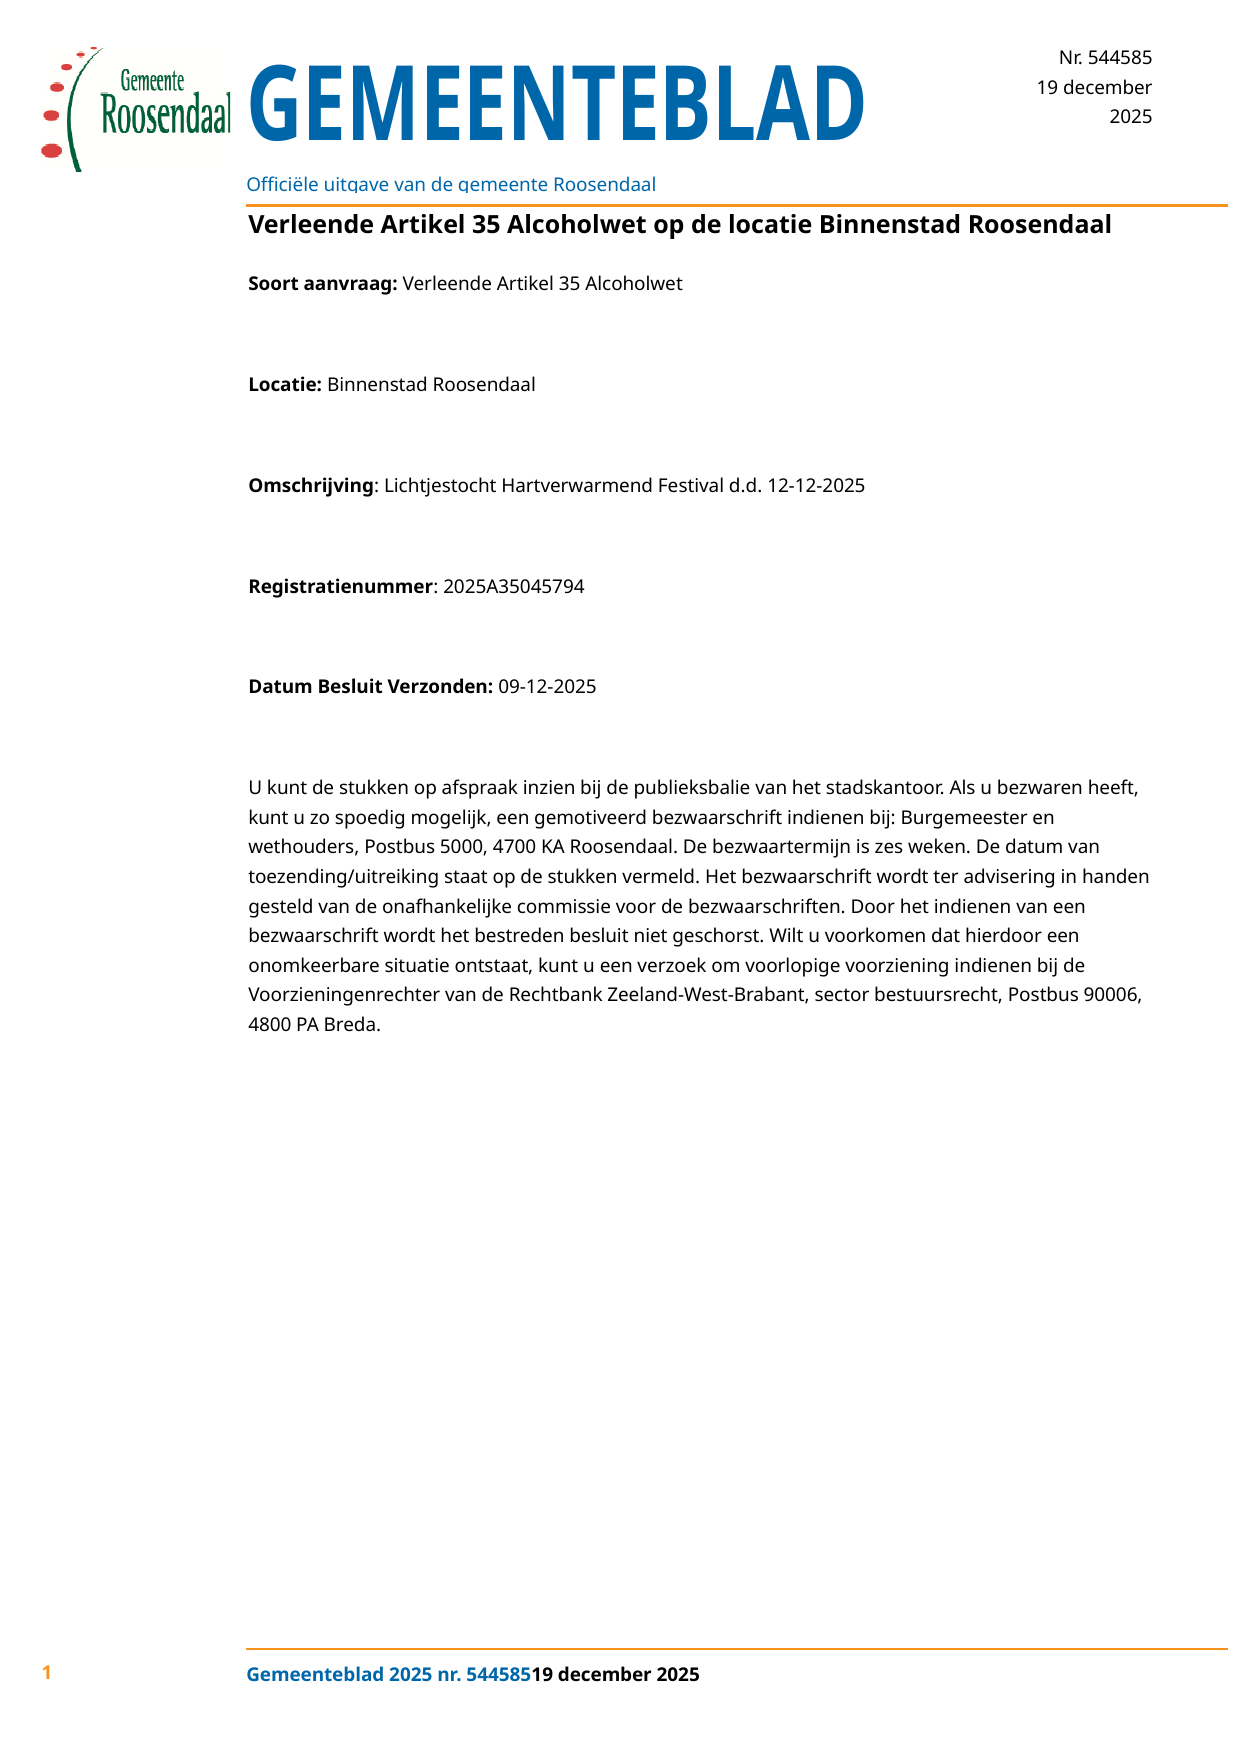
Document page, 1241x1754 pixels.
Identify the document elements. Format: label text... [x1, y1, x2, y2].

text Datum Besluit Verzonden: 09-12-2025 [248, 674, 1152, 699]
text Omschrijving: Lichtjestocht Hartverwarmend Festival d.d. 12-12-2025 [248, 472, 1152, 498]
text U kunt de stukken op afspraak inzien bij de publieksbalie van het stadskantoor. Als u bezwaren heeft, kunt u zo spoedig mogelijk, een gemotiveerd bezwaarschrift indienen bij: Burgemeester en wethouders, Postbus 5000, 4700 KA Roosendaal. De bezwaartermijn is zes weken. De datum van toezending/uitreiking staat op de stukken vermeld. Het bezwaarschrift wordt ter advisering in handen gesteld van de onafhankelijke commissie voor de bezwaarschriften. Door het indienen van een bezwaarschrift wordt het bestreden besluit niet geschorst. Wilt u voorkomen dat hierdoor een onomkeerbare situatie ontstaat, kunt u een verzoek om voorlopige voorziening indienen bij de Voorzieningenrechter van de Rechtbank Zeeland-West-Brabant, sector bestuursrecht, Postbus 90006, 4800 PA Breda. [248, 774, 1152, 1037]
text Verleende Artikel 35 Alcoholwet op de locatie Binnenstad Roosendaal [248, 207, 1152, 241]
picture [41, 47, 231, 172]
text Registratienummer: 2025A35045794 [248, 573, 1152, 598]
text Locatie: Binnenstad Roosendaal [248, 371, 1152, 397]
text Soort aanvraag: Verleende Artikel 35 Alcoholwet [248, 270, 1152, 296]
